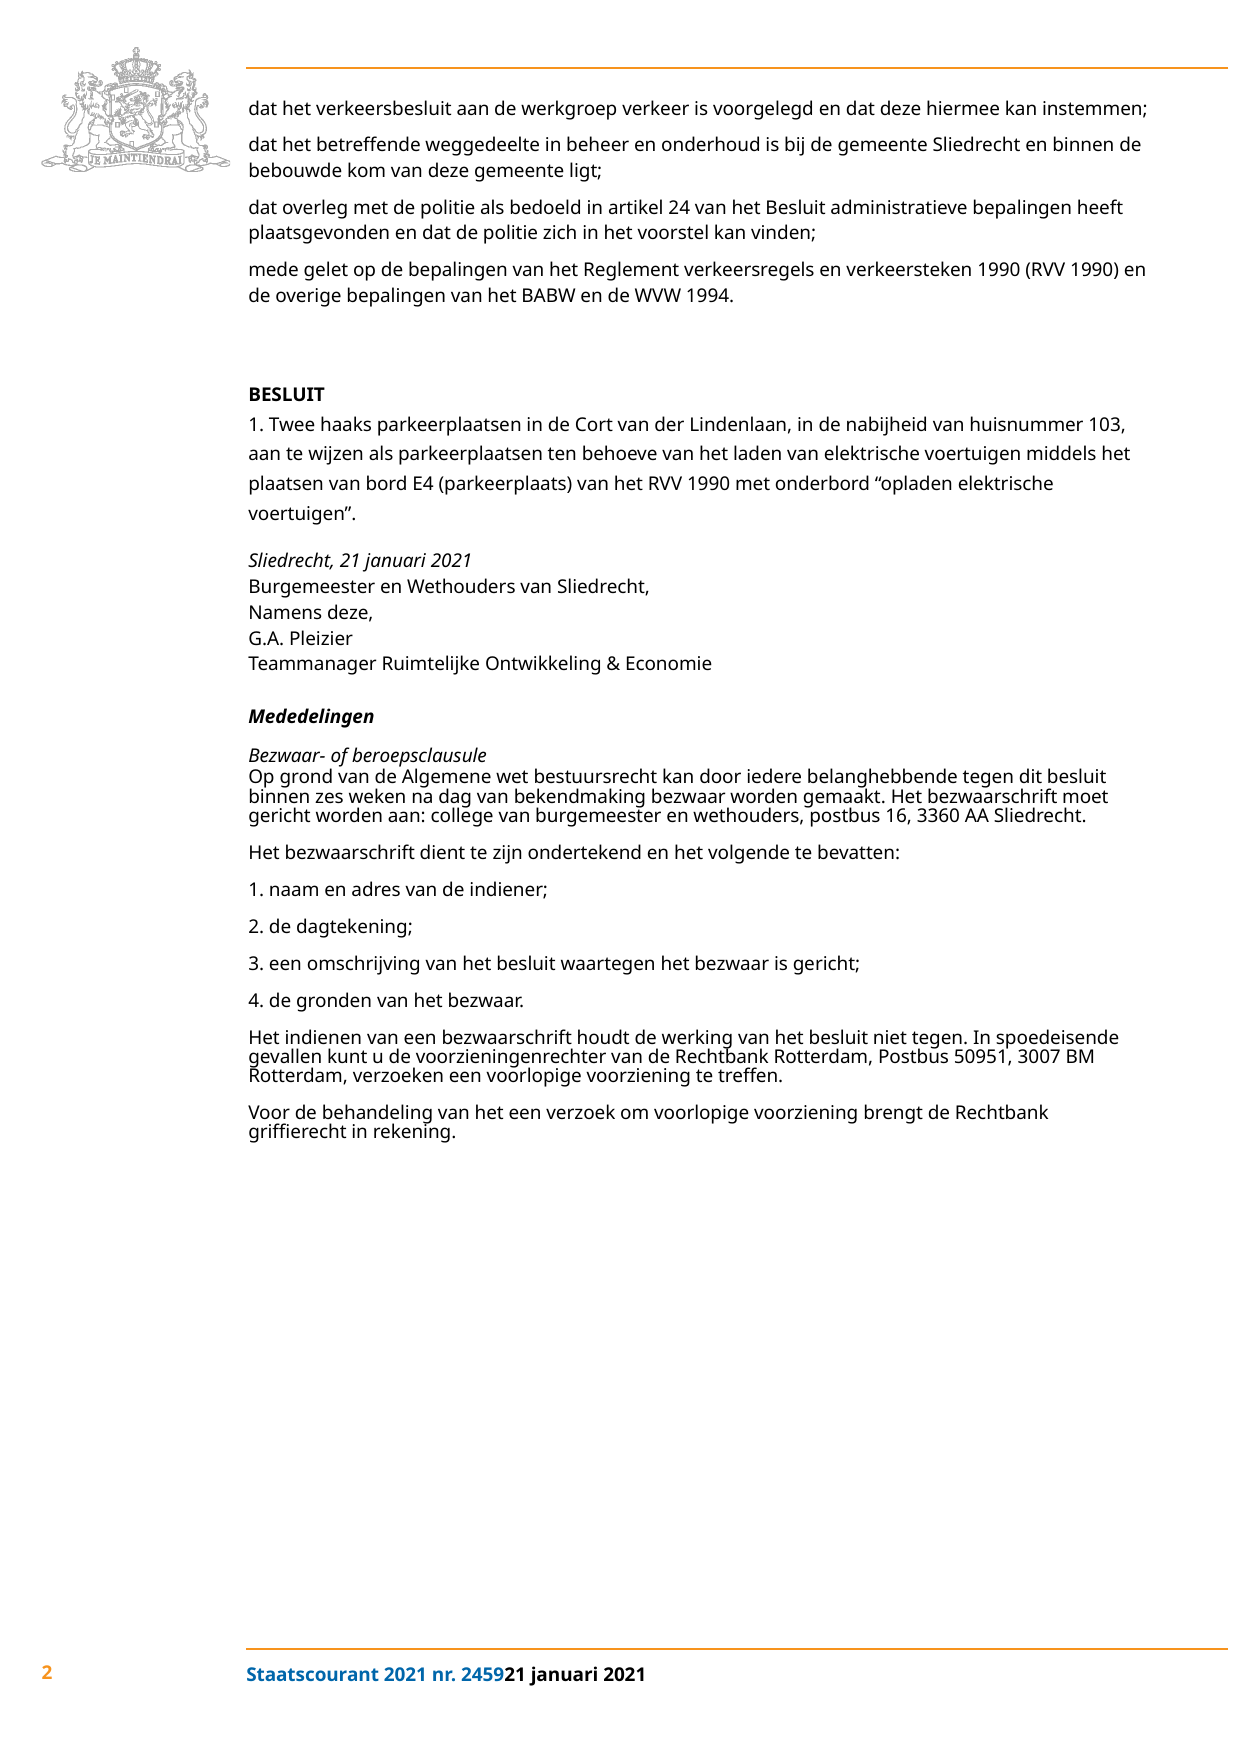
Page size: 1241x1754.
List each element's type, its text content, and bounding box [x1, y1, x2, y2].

text dat het verkeersbesluit aan de werkgroep verkeer is voorgelegd en dat deze hiermee kan instemmen; [248, 95, 1152, 121]
text Op grond van de Algemene wet bestuursrecht kan door iedere belanghebbende tegen dit besluit binnen zes weken na dag van bekendmaking bezwaar worden gemaakt. Het bezwaarschrift moet gericht worden aan: college van burgemeester en wethouders, postbus 16, 3360 AA Sliedrecht. [248, 768, 1152, 826]
text Namens deze, [248, 599, 1152, 625]
text 3. een omschrijving van het besluit waartegen het bezwaar is gericht; [248, 955, 1152, 974]
text Het indienen van een bezwaarschrift houdt de werking van het besluit niet tegen. In spoedeisende gevallen kunt u de voorzieningenrechter van de Rechtbank Rotterdam, Postbus 50951, 3007 BM Rotterdam, verzoeken een voorlopige voorziening te treffen. [248, 1029, 1152, 1087]
text Het bezwaarschrift dient te zijn ondertekend en het volgende te bevatten: [248, 844, 1152, 863]
text Burgemeester en Wethouders van Sliedrecht, [248, 573, 1152, 599]
text Teammanager Ruimtelijke Ontwikkeling & Economie [248, 650, 1152, 676]
text Sliedrecht, 21 januari 2021 [248, 547, 1152, 573]
text Mededelingen [248, 703, 1152, 729]
text G.A. Pleizier [248, 625, 1152, 650]
text BESLUIT [248, 381, 1152, 407]
text 4. de gronden van het bezwaar. [248, 992, 1152, 1011]
text 1. naam en adres van de indiener; [248, 881, 1152, 900]
text dat overleg met de politie als bedoeld in artikel 24 van het Besluit administratieve bepalingen heeft plaatsgevonden en dat de politie zich in het voorstel kan vinden; [248, 194, 1152, 245]
text Bezwaar- of beroepsclausule [248, 743, 1152, 768]
text 1. Twee haaks parkeerplaatsen in de Cort van der Lindenlaan, in de nabijheid van huisnummer 103, aan te wijzen als parkeerplaatsen ten behoeve van het laden van elektrische voertuigen middels het plaatsen van bord E4 (parkeerplaats) van het RVV 1990 met onderbord “opladen elektrische voertuigen”. [248, 411, 1152, 525]
text dat het betreffende weggedeelte in beheer en onderhoud is bij de gemeente Sliedrecht en binnen de bebouwde kom van deze gemeente ligt; [248, 131, 1152, 183]
text Voor de behandeling van het een verzoek om voorlopige voorziening brengt de Rechtbank griffierecht in rekening. [248, 1104, 1152, 1143]
picture [41, 47, 231, 172]
text 2. de dagtekening; [248, 918, 1152, 937]
text mede gelet op de bepalingen van het Reglement verkeersregels en verkeersteken 1990 (RVV 1990) en de overige bepalingen van het BABW en de WVW 1994. [248, 256, 1152, 308]
